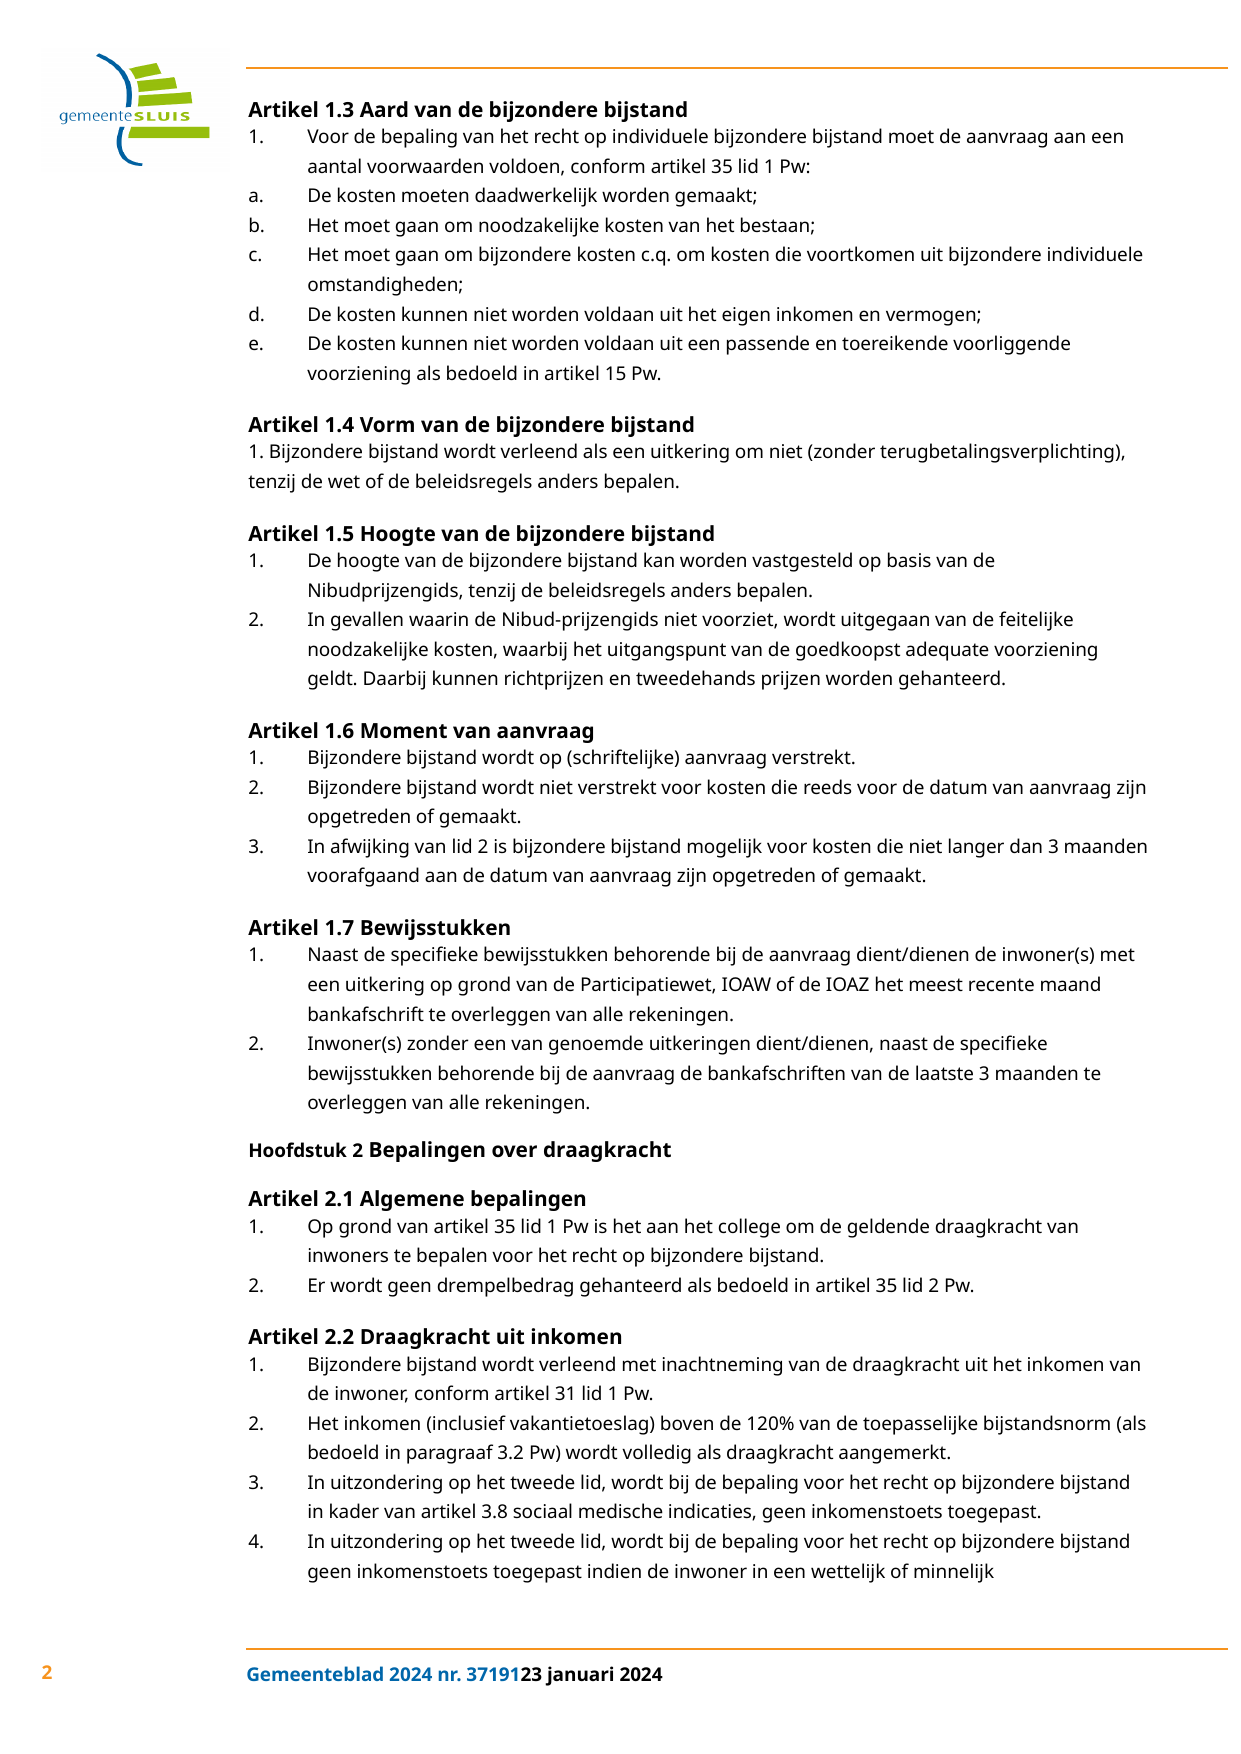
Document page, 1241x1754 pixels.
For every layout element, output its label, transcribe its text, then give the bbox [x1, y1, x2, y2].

list Naast de specifieke bewijsstukken behorende bij de aanvraag dient/dienen de inwoner(s) met een uitkering op grond van de Participatiewet, IOAW of de IOAZ het meest recente maand bankafschrift te overleggen van alle rekeningen. [248, 942, 1152, 1026]
list Voor de bepaling van het recht op individuele bijzondere bijstand moet de aanvraag aan een aantal voorwaarden voldoen, conform artikel 35 lid 1 Pw: [248, 123, 1152, 178]
list Het moet gaan om bijzondere kosten c.q. om kosten die voortkomen uit bijzondere individuele omstandigheden; [248, 242, 1152, 297]
text Artikel 1.7 Bewijsstukken [248, 913, 1152, 942]
text Hoofdstuk 2 Bepalingen over draagkracht [248, 1135, 1152, 1163]
list Op grond van artikel 35 lid 1 Pw is het aan het college om de geldende draagkracht van inwoners te bepalen voor het recht op bijzondere bijstand. [248, 1213, 1152, 1268]
list Bijzondere bijstand wordt niet verstrekt voor kosten die reeds voor de datum van aanvraag zijn opgetreden of gemaakt. [248, 774, 1152, 829]
list De kosten kunnen niet worden voldaan uit het eigen inkomen en vermogen; [248, 301, 1152, 326]
text Artikel 2.1 Algemene bepalingen [248, 1184, 1152, 1213]
text Artikel 1.5 Hoogte van de bijzondere bijstand [248, 519, 1152, 547]
list Bijzondere bijstand wordt verleend met inachtneming van de draagkracht uit het inkomen van de inwoner, conform artikel 31 lid 1 Pw. [248, 1351, 1152, 1406]
list Het inkomen (inclusief vakantietoeslag) boven de 120% van de toepasselijke bijstandsnorm (als bedoeld in paragraaf 3.2 Pw) wordt volledig als draagkracht aangemerkt. [248, 1410, 1152, 1465]
list Bijzondere bijstand wordt op (schriftelijke) aanvraag verstrekt. [248, 744, 1152, 770]
list In uitzondering op het tweede lid, wordt bij de bepaling voor het recht op bijzondere bijstand geen inkomenstoets toegepast indien de inwoner in een wettelijk of minnelijk [248, 1528, 1152, 1584]
picture [41, 47, 231, 172]
list In afwijking van lid 2 is bijzondere bijstand mogelijk voor kosten die niet langer dan 3 maanden voorafgaand aan de datum van aanvraag zijn opgetreden of gemaakt. [248, 833, 1152, 888]
list Inwoner(s) zonder een van genoemde uitkeringen dient/dienen, naast de specifieke bewijsstukken behorende bij de aanvraag de bankafschriften van de laatste 3 maanden te overleggen van alle rekeningen. [248, 1030, 1152, 1115]
list De kosten kunnen niet worden voldaan uit een passende en toereikende voorliggende voorziening als bedoeld in artikel 15 Pw. [248, 330, 1152, 386]
list Er wordt geen drempelbedrag gehanteerd als bedoeld in artikel 35 lid 2 Pw. [248, 1272, 1152, 1298]
text Artikel 1.4 Vorm van de bijzondere bijstand [248, 410, 1152, 439]
text Artikel 2.2 Draagkracht uit inkomen [248, 1322, 1152, 1351]
list In gevallen waarin de Nibud-prijzengids niet voorziet, wordt uitgegaan van de feitelijke noodzakelijke kosten, waarbij het uitgangspunt van de goedkoopst adequate voorziening geldt. Daarbij kunnen richtprijzen en tweedehands prijzen worden gehanteerd. [248, 606, 1152, 691]
list De hoogte van de bijzondere bijstand kan worden vastgesteld op basis van de Nibudprijzengids, tenzij de beleidsregels anders bepalen. [248, 547, 1152, 602]
list In uitzondering op het tweede lid, wordt bij de bepaling voor het recht op bijzondere bijstand in kader van artikel 3.8 sociaal medische indicaties, geen inkomenstoets toegepast. [248, 1469, 1152, 1524]
text Artikel 1.3 Aard van de bijzondere bijstand [248, 95, 1152, 123]
text Artikel 1.6 Moment van aanvraag [248, 716, 1152, 744]
text 1. Bijzondere bijstand wordt verleend als een uitkering om niet (zonder terugbetalingsverplichting), tenzij de wet of de beleidsregels anders bepalen. [248, 439, 1152, 494]
list Het moet gaan om noodzakelijke kosten van het bestaan; [248, 212, 1152, 238]
list De kosten moeten daadwerkelijk worden gemaakt; [248, 182, 1152, 208]
